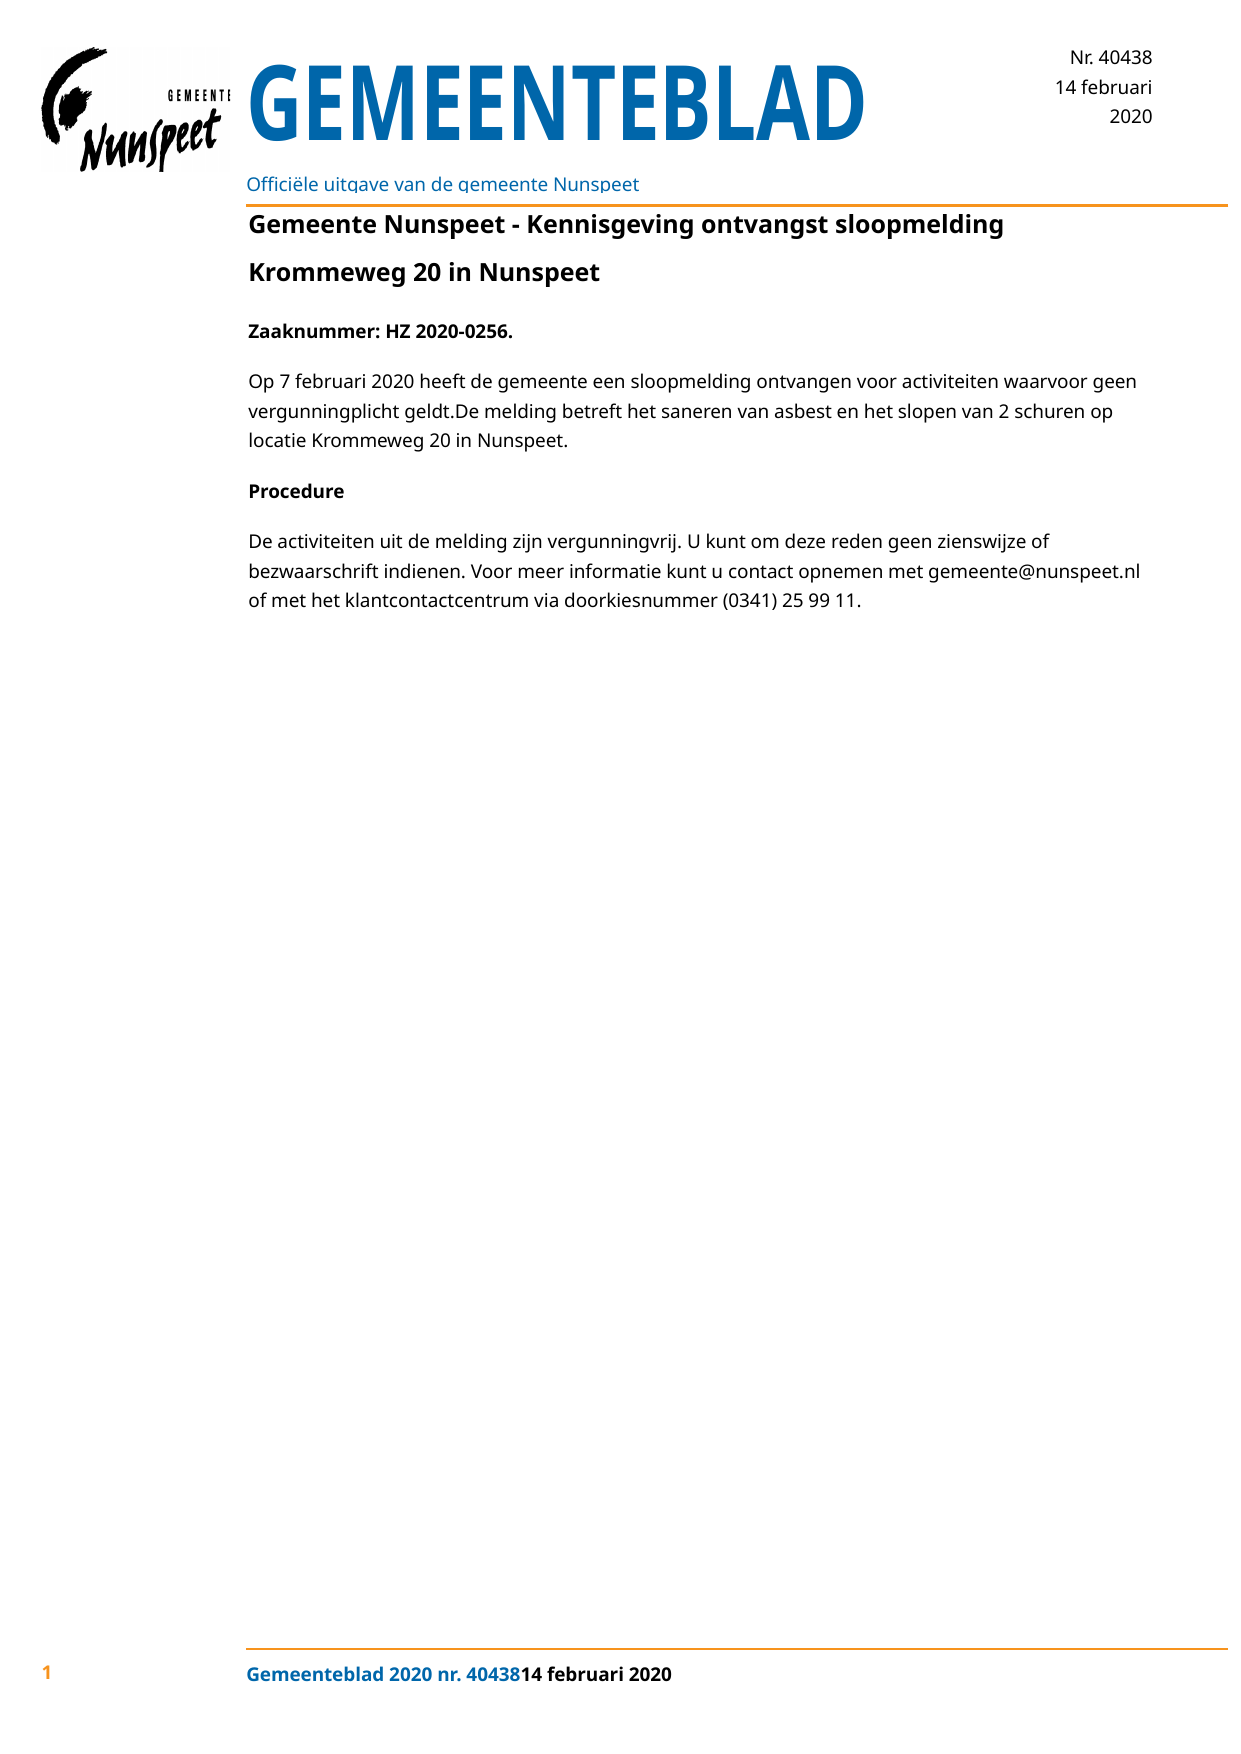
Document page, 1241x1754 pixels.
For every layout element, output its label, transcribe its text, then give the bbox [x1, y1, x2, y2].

text Zaaknummer: HZ 2020-0256. [248, 318, 1152, 344]
text Procedure [248, 478, 1152, 504]
picture [41, 47, 231, 172]
text Op 7 februari 2020 heeft de gemeente een sloopmelding ontvangen voor activiteiten waarvoor geen vergunningplicht geldt.De melding betreft het saneren van asbest en het slopen van 2 schuren op locatie Krommeweg 20 in Nunspeet. [248, 368, 1152, 453]
text De activiteiten uit de melding zijn vergunningvrij. U kunt om deze reden geen zienswijze of bezwaarschrift indienen. Voor meer informatie kunt u contact opnemen met gemeente@nunspeet.nl of met het klantcontactcentrum via doorkiesnummer (0341) 25 99 11. [248, 528, 1152, 613]
text Gemeente Nunspeet - Kennisgeving ontvangst sloopmelding Krommeweg 20 in Nunspeet [248, 207, 1152, 288]
